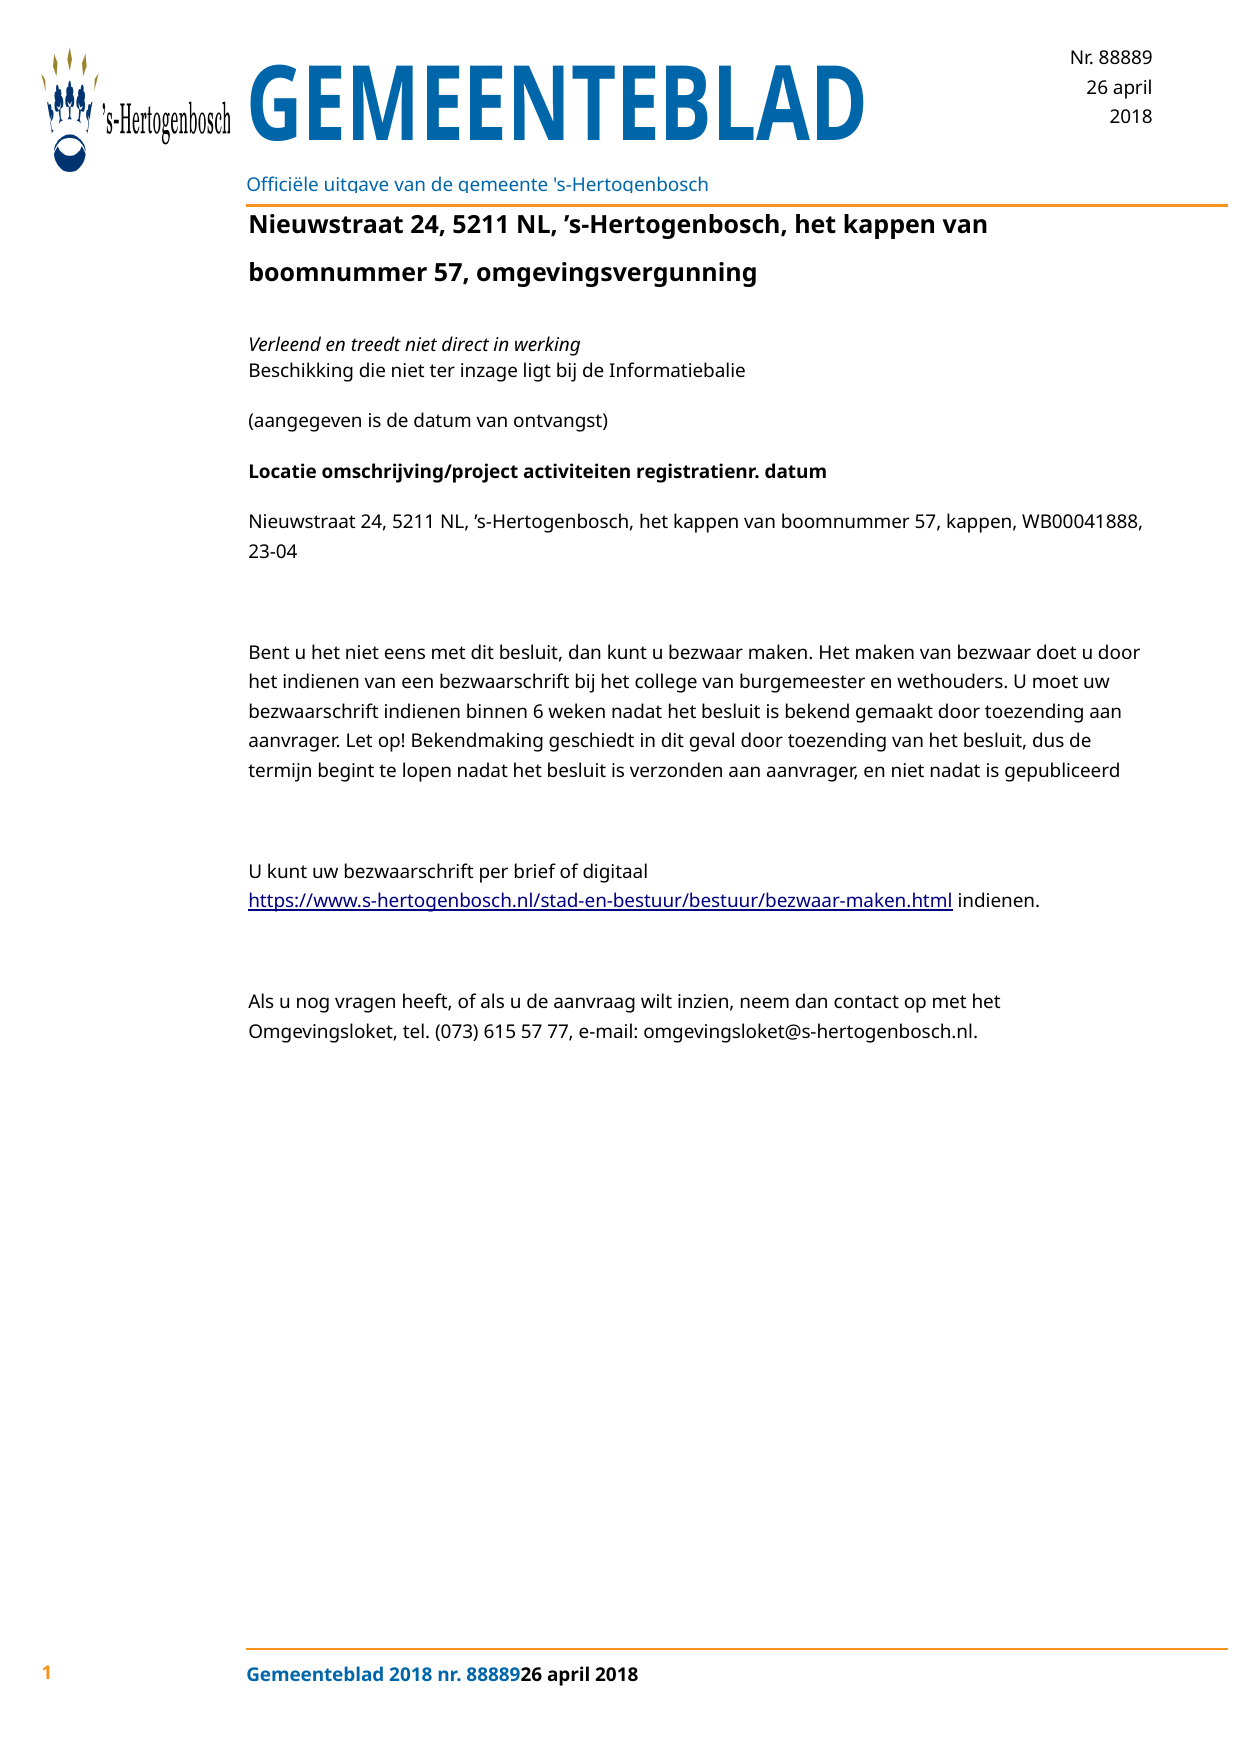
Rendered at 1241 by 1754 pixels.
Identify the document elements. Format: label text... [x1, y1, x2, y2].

text Bent u het niet eens met dit besluit, dan kunt u bezwaar maken. Het maken van bezwaar doet u door het indienen van een bezwaarschrift bij het college van burgemeester en wethouders. U moet uw bezwaarschrift indienen binnen 6 weken nadat het besluit is bekend gemaakt door toezending aan aanvrager. Let op! Bekendmaking geschiedt in dit geval door toezending van het besluit, dus de termijn begint te lopen nadat het besluit is verzonden aan aanvrager, en niet nadat is gepubliceerd [248, 639, 1152, 783]
text (aangegeven is de datum van ontvangst) [248, 408, 1152, 433]
text Beschikking die niet ter inzage ligt bij de Informatiebalie [248, 357, 1152, 383]
text Locatie omschrijving/project activiteiten registratienr. datum [248, 458, 1152, 484]
text Nieuwstraat 24, 5211 NL, ’s-Hertogenbosch, het kappen van boomnummer 57, omgevingsvergunning [248, 207, 1152, 288]
text Nieuwstraat 24, 5211 NL, ’s-Hertogenbosch, het kappen van boomnummer 57, kappen, WB00041888, 23-04 [248, 508, 1152, 564]
text Als u nog vragen heeft, of als u de aanvraag wilt inzien, neem dan contact op met het Omgevingsloket, tel. (073) 615 57 77, e-mail: omgevingsloket@s-hertogenbosch.nl. [248, 988, 1152, 1044]
picture [41, 47, 231, 172]
text U kunt uw bezwaarschrift per brief of digitaal https://www.s-hertogenbosch.nl/stad-en-bestuur/bestuur/bezwaar-maken.html indienen. [248, 858, 1152, 913]
text Verleend en treedt niet direct in werking [248, 331, 1152, 357]
